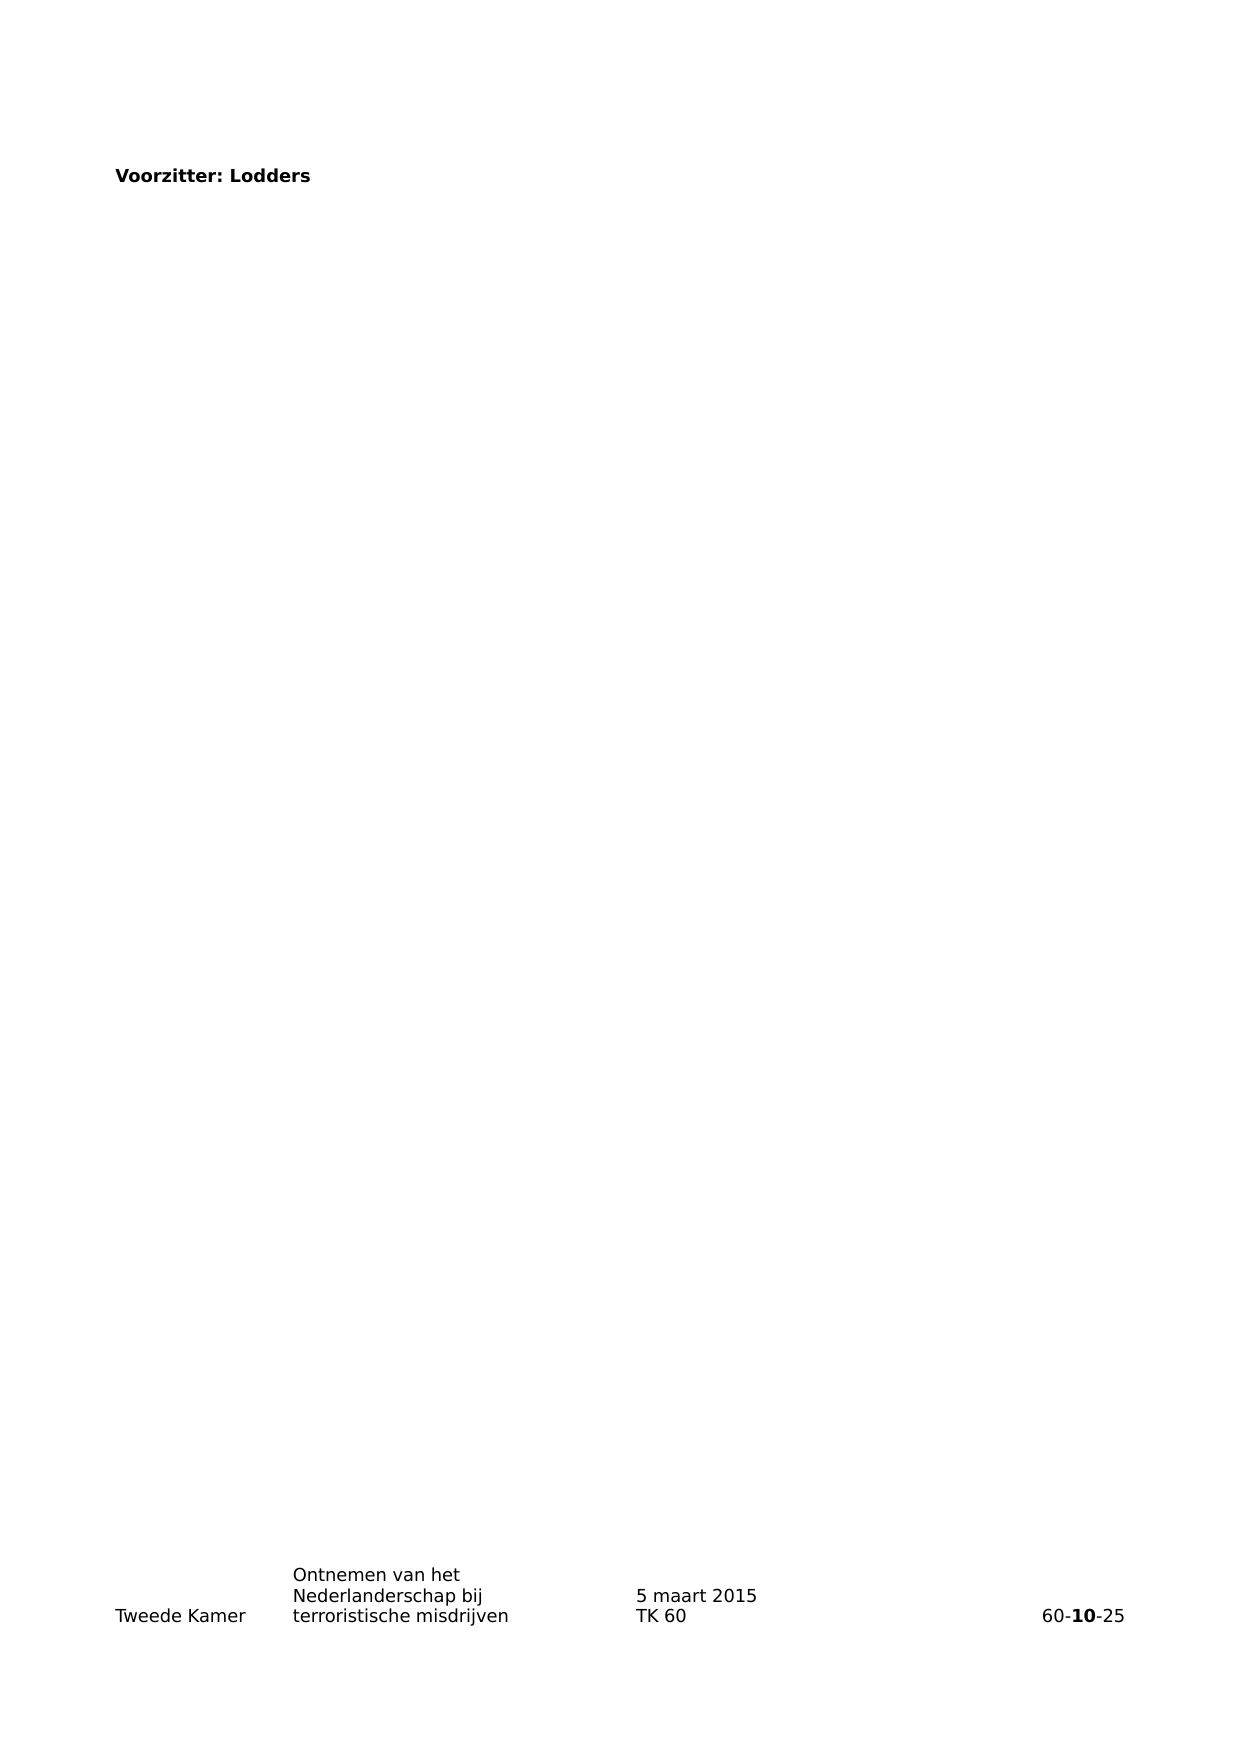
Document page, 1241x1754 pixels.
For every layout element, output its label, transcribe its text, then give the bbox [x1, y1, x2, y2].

text Voorzitter: Lodders [115, 165, 605, 186]
